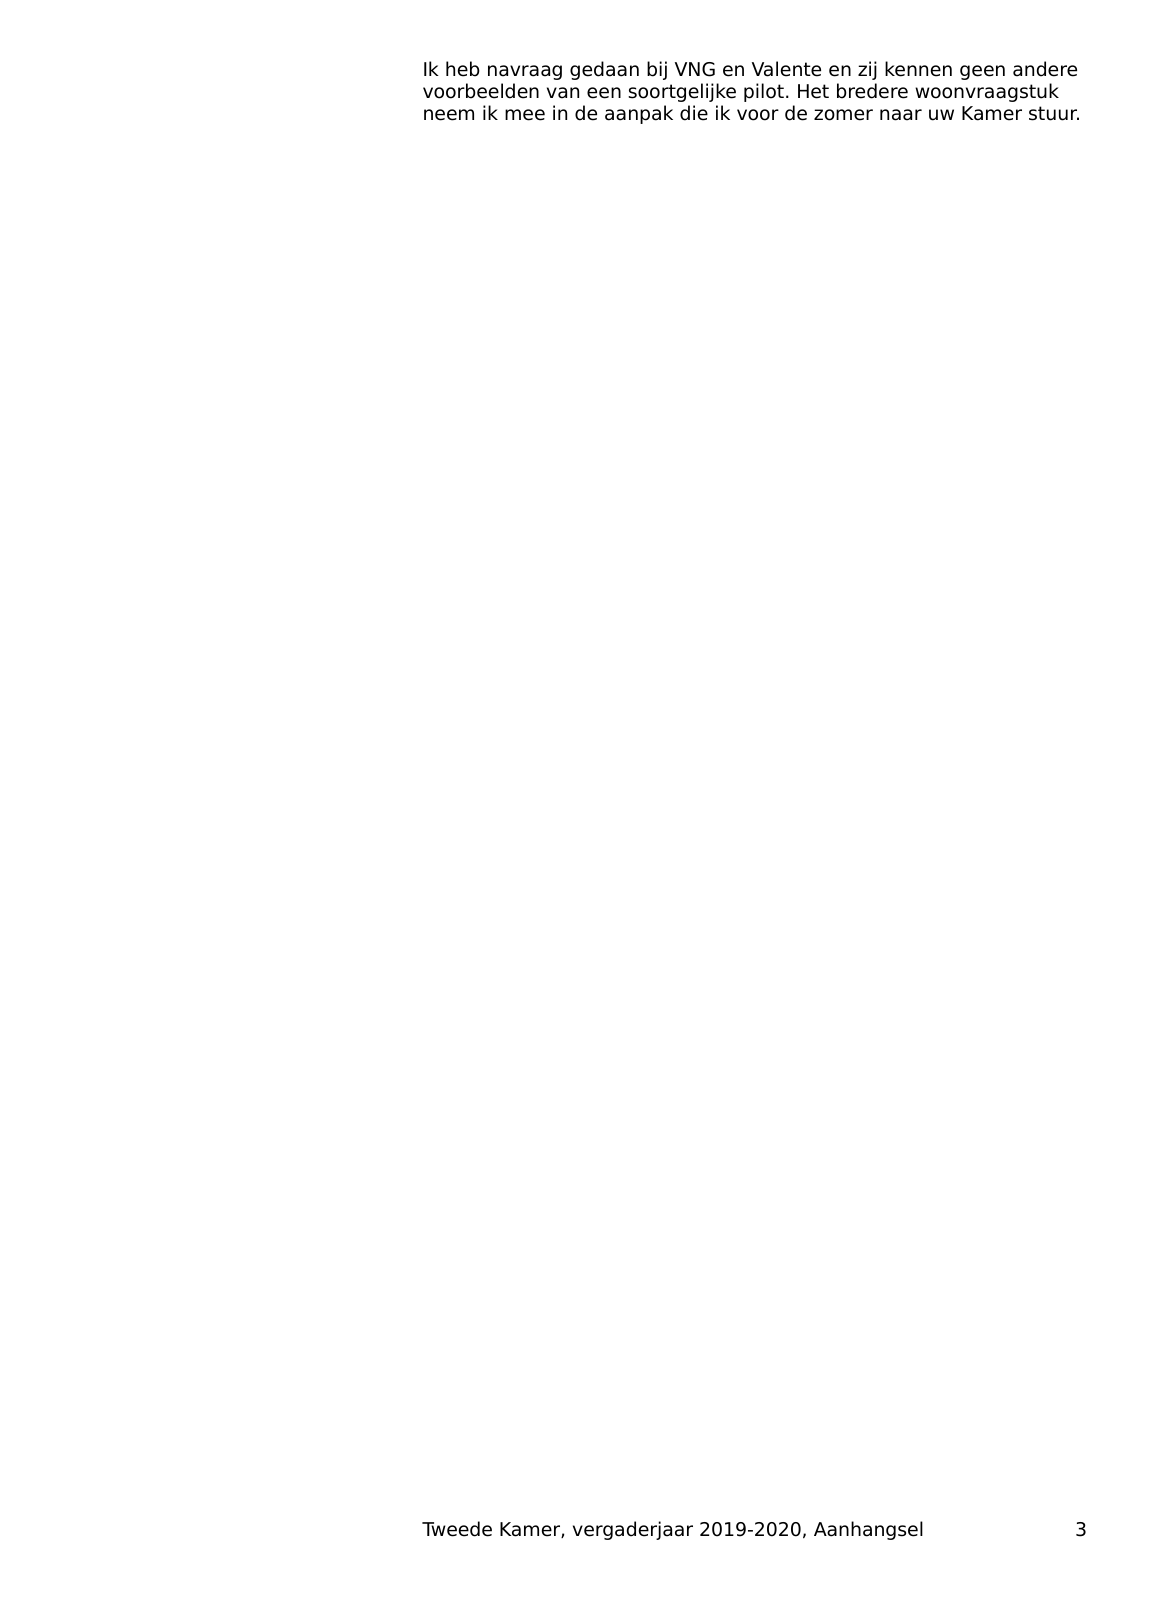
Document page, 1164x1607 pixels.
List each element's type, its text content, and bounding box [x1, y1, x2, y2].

text Ik heb navraag gedaan bij VNG en Valente en zij kennen geen andere voorbeelden van een soortgelijke pilot. Het bredere woonvraagstuk neem ik mee in de aanpak die ik voor de zomer naar uw Kamer stuur. [422, 59, 1087, 125]
